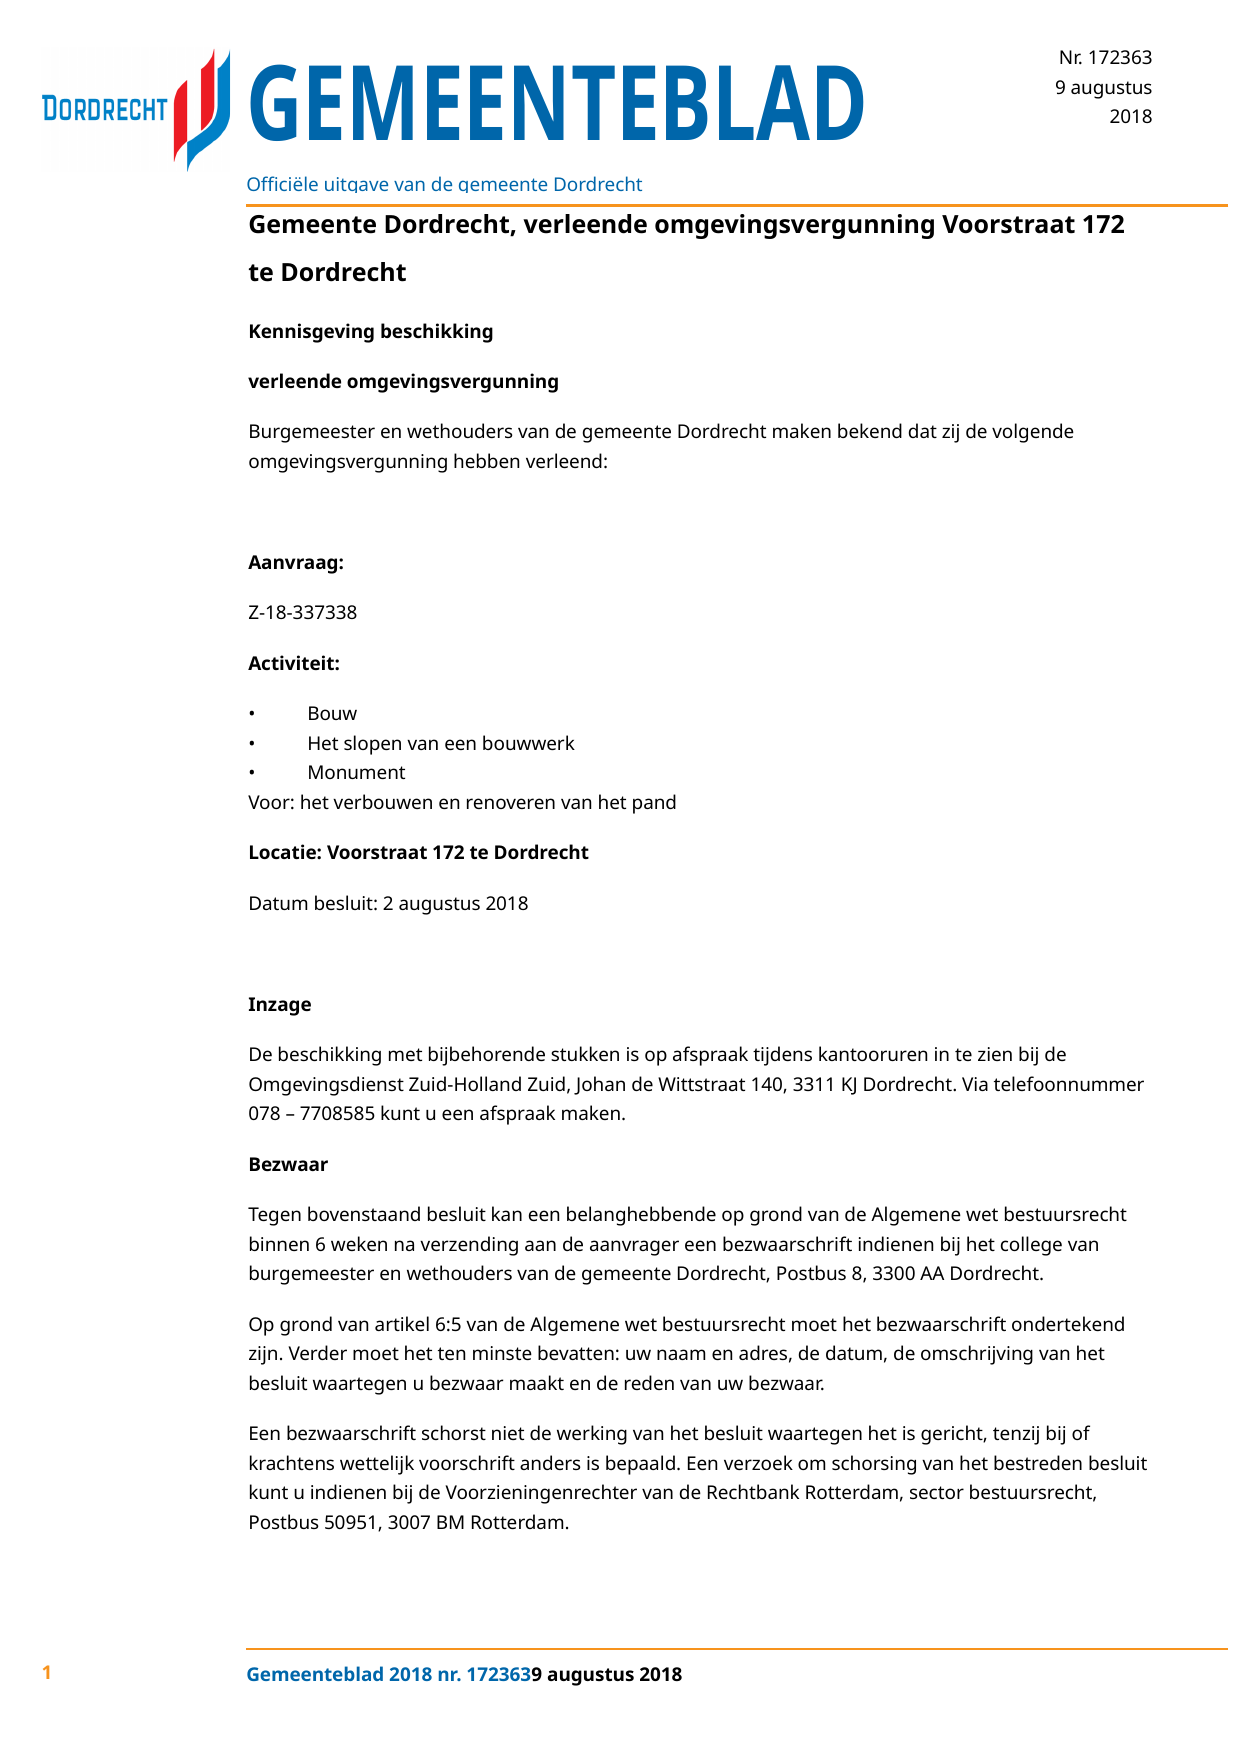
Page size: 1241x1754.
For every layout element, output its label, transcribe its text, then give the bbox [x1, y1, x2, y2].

list Het slopen van een bouwwerk [248, 730, 1152, 756]
text De beschikking met bijbehorende stukken is op afspraak tijdens kantooruren in te zien bij de Omgevingsdienst Zuid-Holland Zuid, Johan de Wittstraat 140, 3311 KJ Dordrecht. Via telefoonnummer 078 – 7708585 kunt u een afspraak maken. [248, 1041, 1152, 1126]
text Aanvraag: [248, 549, 1152, 575]
list Bouw [248, 700, 1152, 726]
text Inzage [248, 991, 1152, 1017]
text verleende omgevingsvergunning [248, 368, 1152, 394]
text Gemeente Dordrecht, verleende omgevingsvergunning Voorstraat 172 te Dordrecht [248, 207, 1152, 288]
text Datum besluit: 2 augustus 2018 [248, 890, 1152, 916]
text Tegen bovenstaand besluit kan een belanghebbende op grond van de Algemene wet bestuursrecht binnen 6 weken na verzending aan de aanvrager een bezwaarschrift indienen bij het college van burgemeester en wethouders van de gemeente Dordrecht, Postbus 8, 3300 AA Dordrecht. [248, 1201, 1152, 1286]
text Een bezwaarschrift schorst niet de werking van het besluit waartegen het is gericht, tenzij bij of krachtens wettelijk voorschrift anders is bepaald. Een verzoek om schorsing van het bestreden besluit kunt u indienen bij de Voorzieningenrechter van de Rechtbank Rotterdam, sector bestuursrecht, Postbus 50951, 3007 BM Rotterdam. [248, 1420, 1152, 1535]
picture [41, 47, 231, 172]
text Z-18-337338 [248, 599, 1152, 625]
text Activiteit: [248, 650, 1152, 676]
text Voor: het verbouwen en renoveren van het pand [248, 789, 1152, 815]
text Op grond van artikel 6:5 van de Algemene wet bestuursrecht moet het bezwaarschrift ondertekend zijn. Verder moet het ten minste bevatten: uw naam en adres, de datum, de omschrijving van het besluit waartegen u bezwaar maakt en de reden van uw bezwaar. [248, 1311, 1152, 1396]
text Bezwaar [248, 1151, 1152, 1177]
list Monument [248, 759, 1152, 785]
text Locatie: Voorstraat 172 te Dordrecht [248, 839, 1152, 865]
text Kennisgeving beschikking [248, 318, 1152, 344]
text Burgemeester en wethouders van de gemeente Dordrecht maken bekend dat zij de volgende omgevingsvergunning hebben verleend: [248, 419, 1152, 474]
